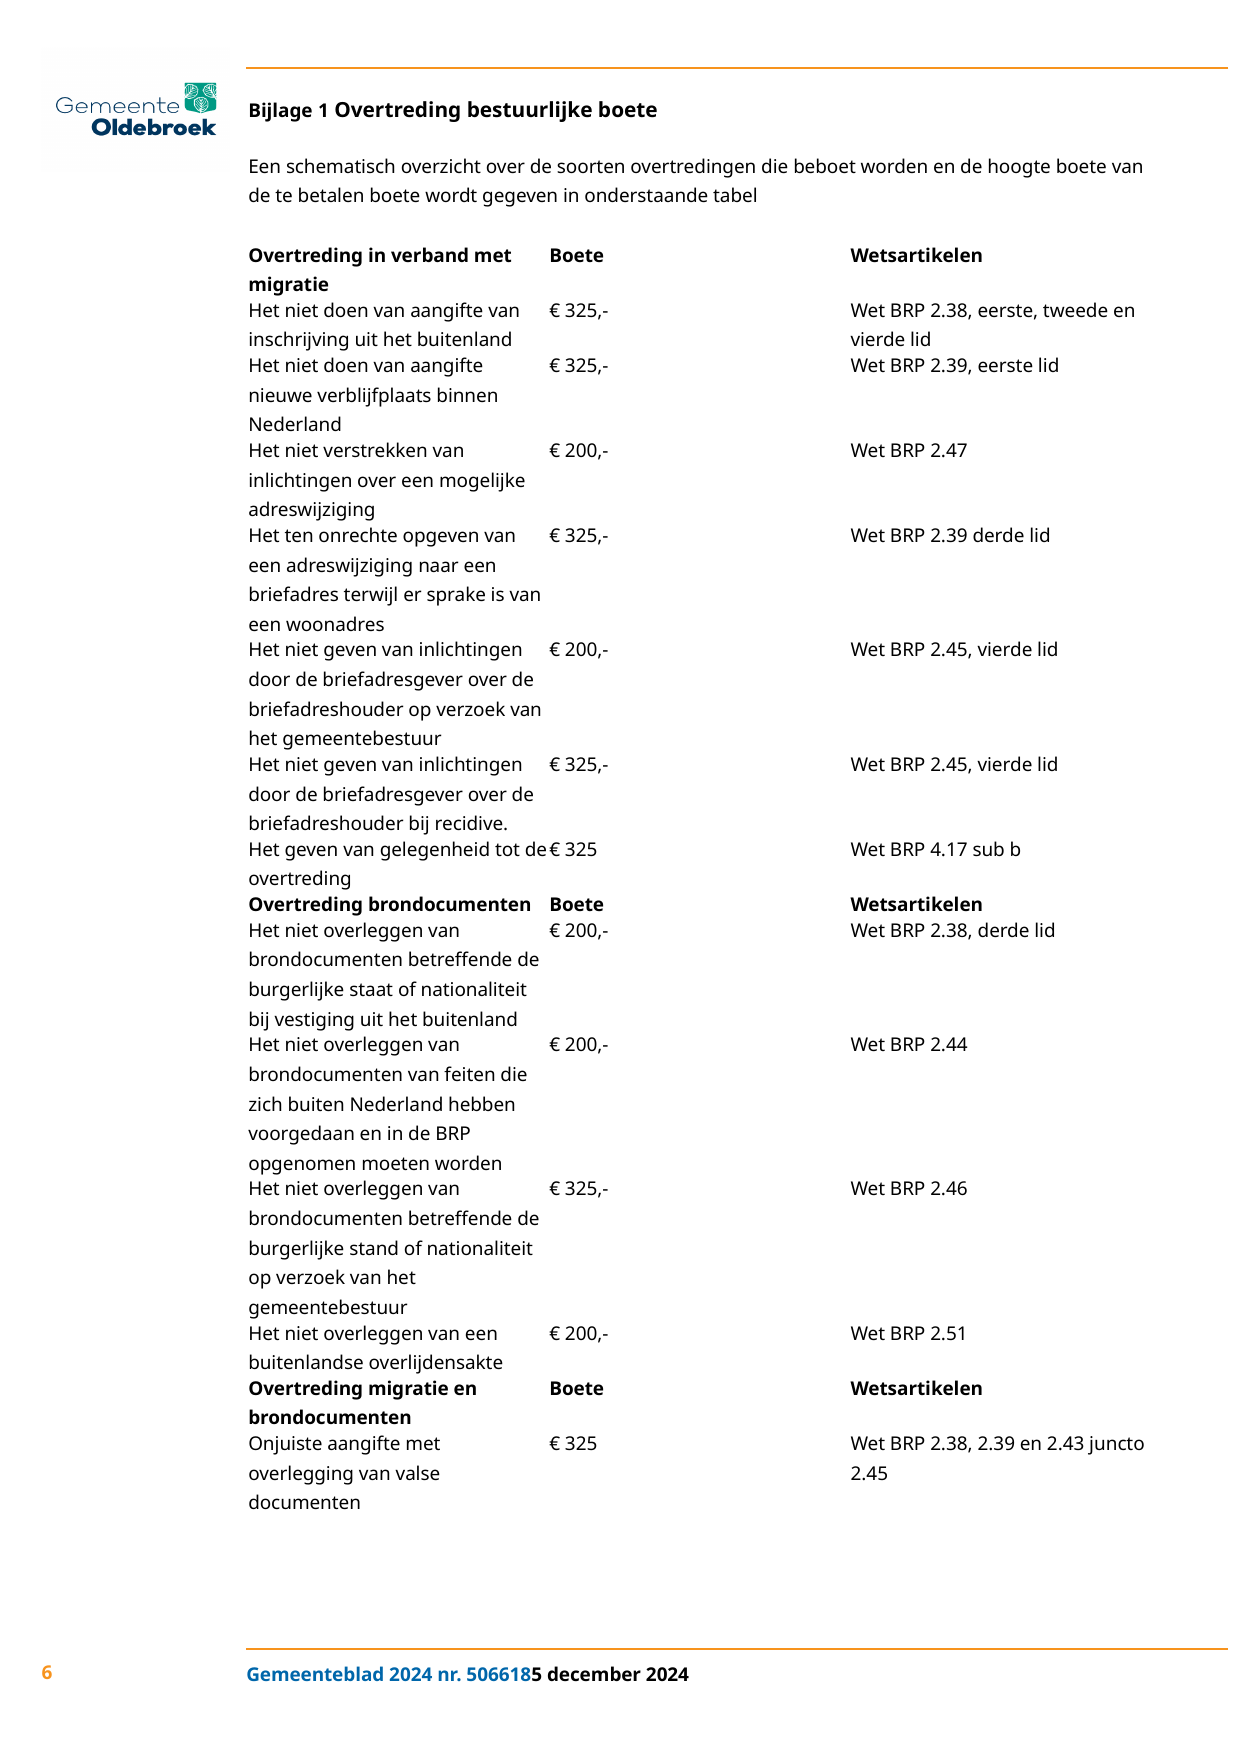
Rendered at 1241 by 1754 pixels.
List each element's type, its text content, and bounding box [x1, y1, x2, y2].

table_cell € 325,- [549, 1176, 850, 1320]
table_cell € 325,- [549, 751, 850, 836]
text Een schematisch overzicht over de soorten overtredingen die beboet worden en de hoogte boete van de te betalen boete wordt gegeven in onderstaande tabel [248, 153, 1152, 208]
table_cell Wetsartikelen [850, 891, 1152, 917]
table_cell € 325,- [549, 353, 850, 437]
table_header Wetsartikelen [850, 242, 1152, 297]
table_cell € 200,- [549, 1032, 850, 1176]
table_cell Overtreding migratie en brondocumenten [248, 1375, 549, 1430]
table_cell Het niet geven van inlichtingen door de briefadresgever over de briefadreshouder op verzoek van het gemeentebestuur [248, 637, 549, 751]
table_cell Het niet overleggen van brondocumenten betreffende de burgerlijke stand of nationaliteit op verzoek van het gemeentebestuur [248, 1176, 549, 1320]
table_cell € 200,- [549, 1320, 850, 1375]
table_cell Het niet doen van aangifte van inschrijving uit het buitenland [248, 297, 549, 352]
table_cell Het ten onrechte opgeven van een adreswijziging naar een briefadres terwijl er sprake is van een woonadres [248, 522, 549, 637]
table_cell € 325,- [549, 297, 850, 352]
table_cell Wet BRP 2.38, eerste, tweede en vierde lid [850, 297, 1152, 352]
table_cell Boete [549, 1375, 850, 1430]
table_cell Wetsartikelen [850, 1375, 1152, 1430]
table_cell Wet BRP 2.47 [850, 437, 1152, 522]
table_cell Het niet verstrekken van inlichtingen over een mogelijke adreswijziging [248, 437, 549, 522]
table_cell Wet BRP 2.46 [850, 1176, 1152, 1320]
table_cell Wet BRP 2.39, eerste lid [850, 353, 1152, 437]
table_cell Wet BRP 2.44 [850, 1032, 1152, 1176]
table_cell Wet BRP 2.51 [850, 1320, 1152, 1375]
table_cell Het geven van gelegenheid tot de overtreding [248, 836, 549, 891]
table_cell Onjuiste aangifte met overlegging van valse documenten [248, 1430, 549, 1515]
table_cell Het niet geven van inlichtingen door de briefadresgever over de briefadreshouder bij recidive. [248, 751, 549, 836]
table_cell € 200,- [549, 437, 850, 522]
table_cell Het niet overleggen van een buitenlandse overlijdensakte [248, 1320, 549, 1375]
table_cell € 325 [549, 836, 850, 891]
table_cell Boete [549, 891, 850, 917]
picture [41, 47, 231, 172]
table_cell Wet BRP 2.38, derde lid [850, 917, 1152, 1032]
table_cell € 200,- [549, 637, 850, 751]
table_cell Het niet doen van aangifte nieuwe verblijfplaats binnen Nederland [248, 353, 549, 437]
table_cell Wet BRP 4.17 sub b [850, 836, 1152, 891]
table_cell Wet BRP 2.45, vierde lid [850, 751, 1152, 836]
table_cell Overtreding brondocumenten [248, 891, 549, 917]
table_header Overtreding in verband met migratie [248, 242, 549, 297]
table_cell Het niet overleggen van brondocumenten betreffende de burgerlijke staat of nationaliteit bij vestiging uit het buitenland [248, 917, 549, 1032]
table_cell € 200,- [549, 917, 850, 1032]
table_cell Wet BRP 2.39 derde lid [850, 522, 1152, 637]
table_cell € 325,- [549, 522, 850, 637]
table_cell € 325 [549, 1430, 850, 1515]
table_cell Het niet overleggen van brondocumenten van feiten die zich buiten Nederland hebben voorgedaan en in de BRP opgenomen moeten worden [248, 1032, 549, 1176]
text Bijlage 1 Overtreding bestuurlijke boete [248, 95, 1152, 123]
table_cell Wet BRP 2.45, vierde lid [850, 637, 1152, 751]
table_cell Wet BRP 2.38, 2.39 en 2.43 juncto 2.45 [850, 1430, 1152, 1515]
table_header Boete [549, 242, 850, 297]
